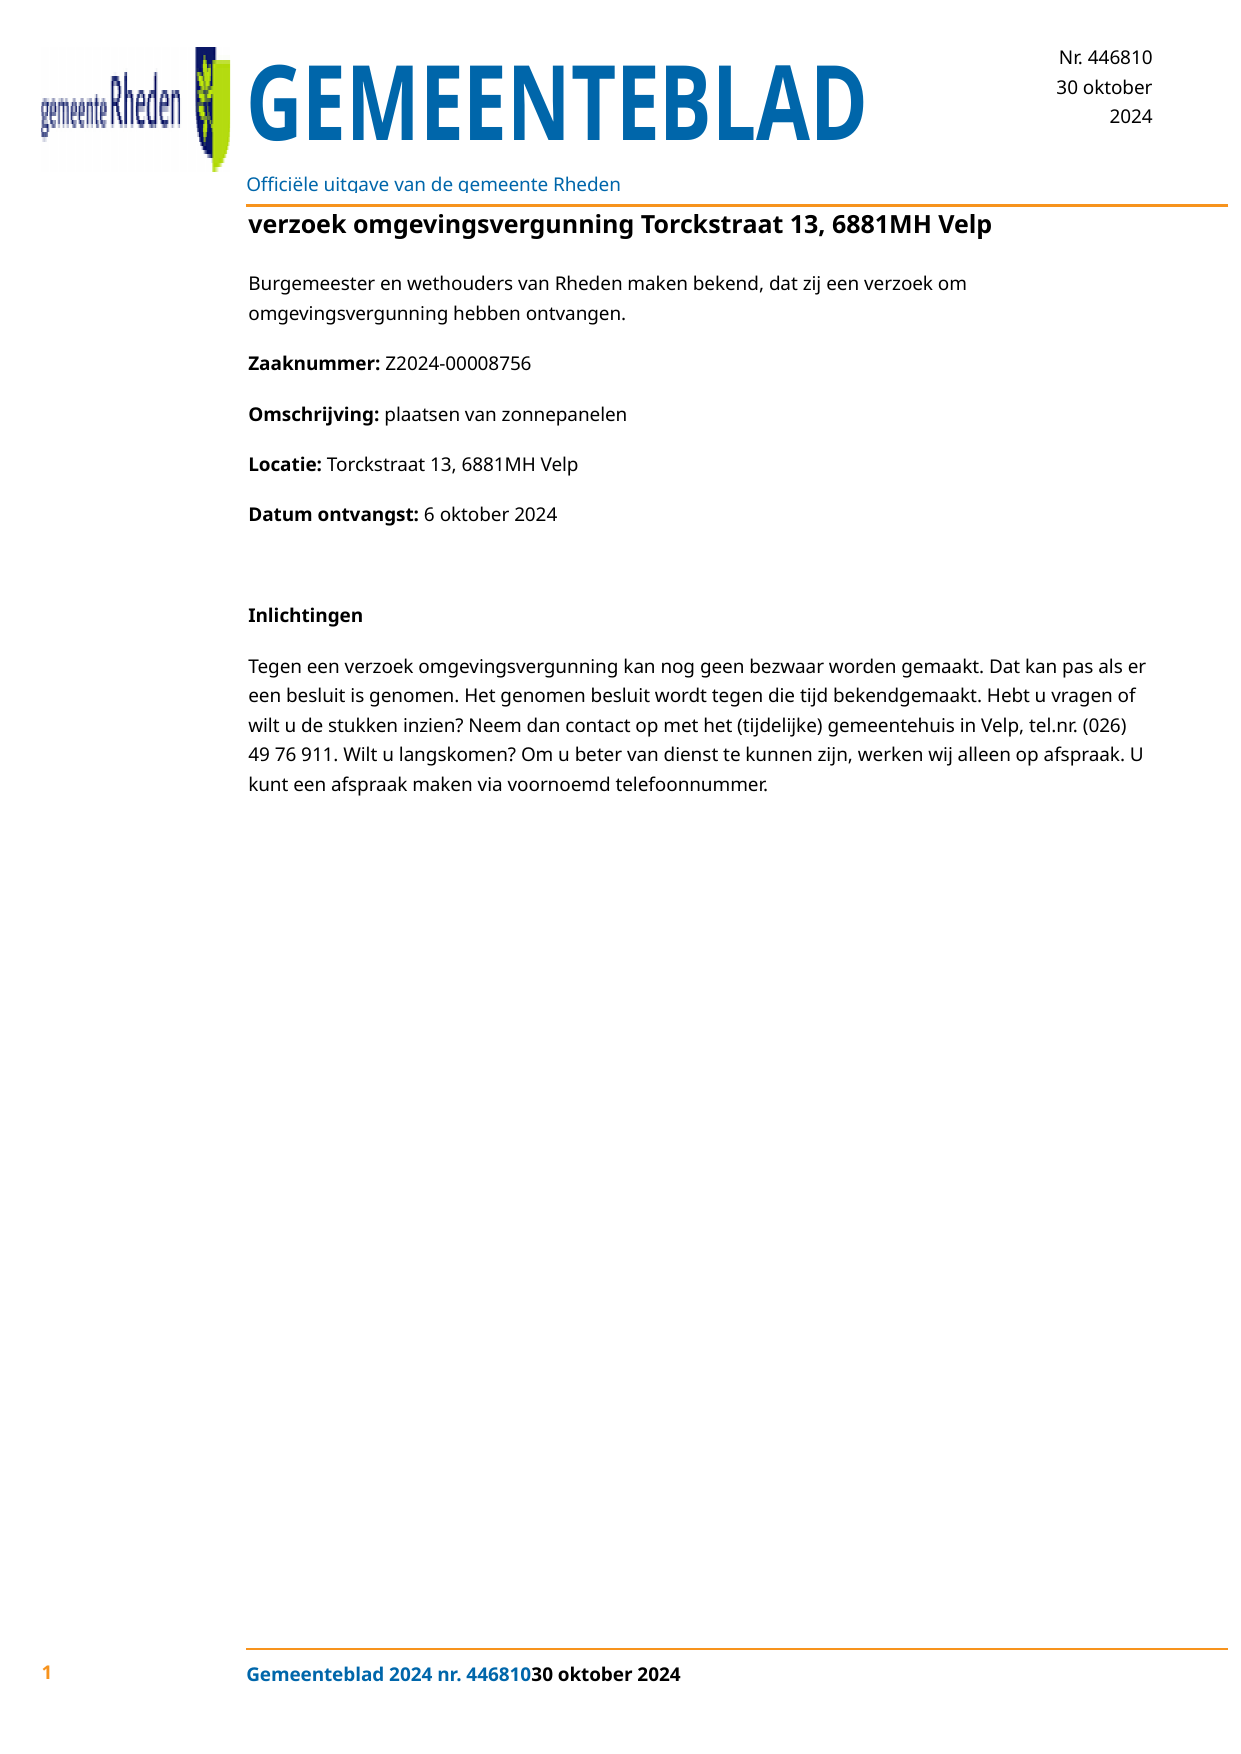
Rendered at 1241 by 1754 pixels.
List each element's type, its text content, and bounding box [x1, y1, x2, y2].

text Omschrijving: plaatsen van zonnepanelen [248, 401, 1152, 426]
text Datum ontvangst: 6 oktober 2024 [248, 502, 1152, 527]
text verzoek omgevingsvergunning Torckstraat 13, 6881MH Velp [248, 207, 1152, 241]
picture [41, 47, 231, 172]
text Burgemeester en wethouders van Rheden maken bekend, dat zij een verzoek om omgevingsvergunning hebben ontvangen. [248, 270, 1152, 326]
text Tegen een verzoek omgevingsvergunning kan nog geen bezwaar worden gemaakt. Dat kan pas als er een besluit is genomen. Het genomen besluit wordt tegen die tijd bekendgemaakt. Hebt u vragen of wilt u de stukken inzien? Neem dan contact op met het (tijdelijke) gemeentehuis in Velp, tel.nr. (026) 49 76 911. Wilt u langskomen? Om u beter van dienst te kunnen zijn, werken wij alleen op afspraak. U kunt een afspraak maken via voornoemd telefoonnummer. [248, 653, 1152, 797]
text Inlichtingen [248, 602, 1152, 628]
text Zaaknummer: Z2024-00008756 [248, 350, 1152, 376]
text Locatie: Torckstraat 13, 6881MH Velp [248, 451, 1152, 477]
